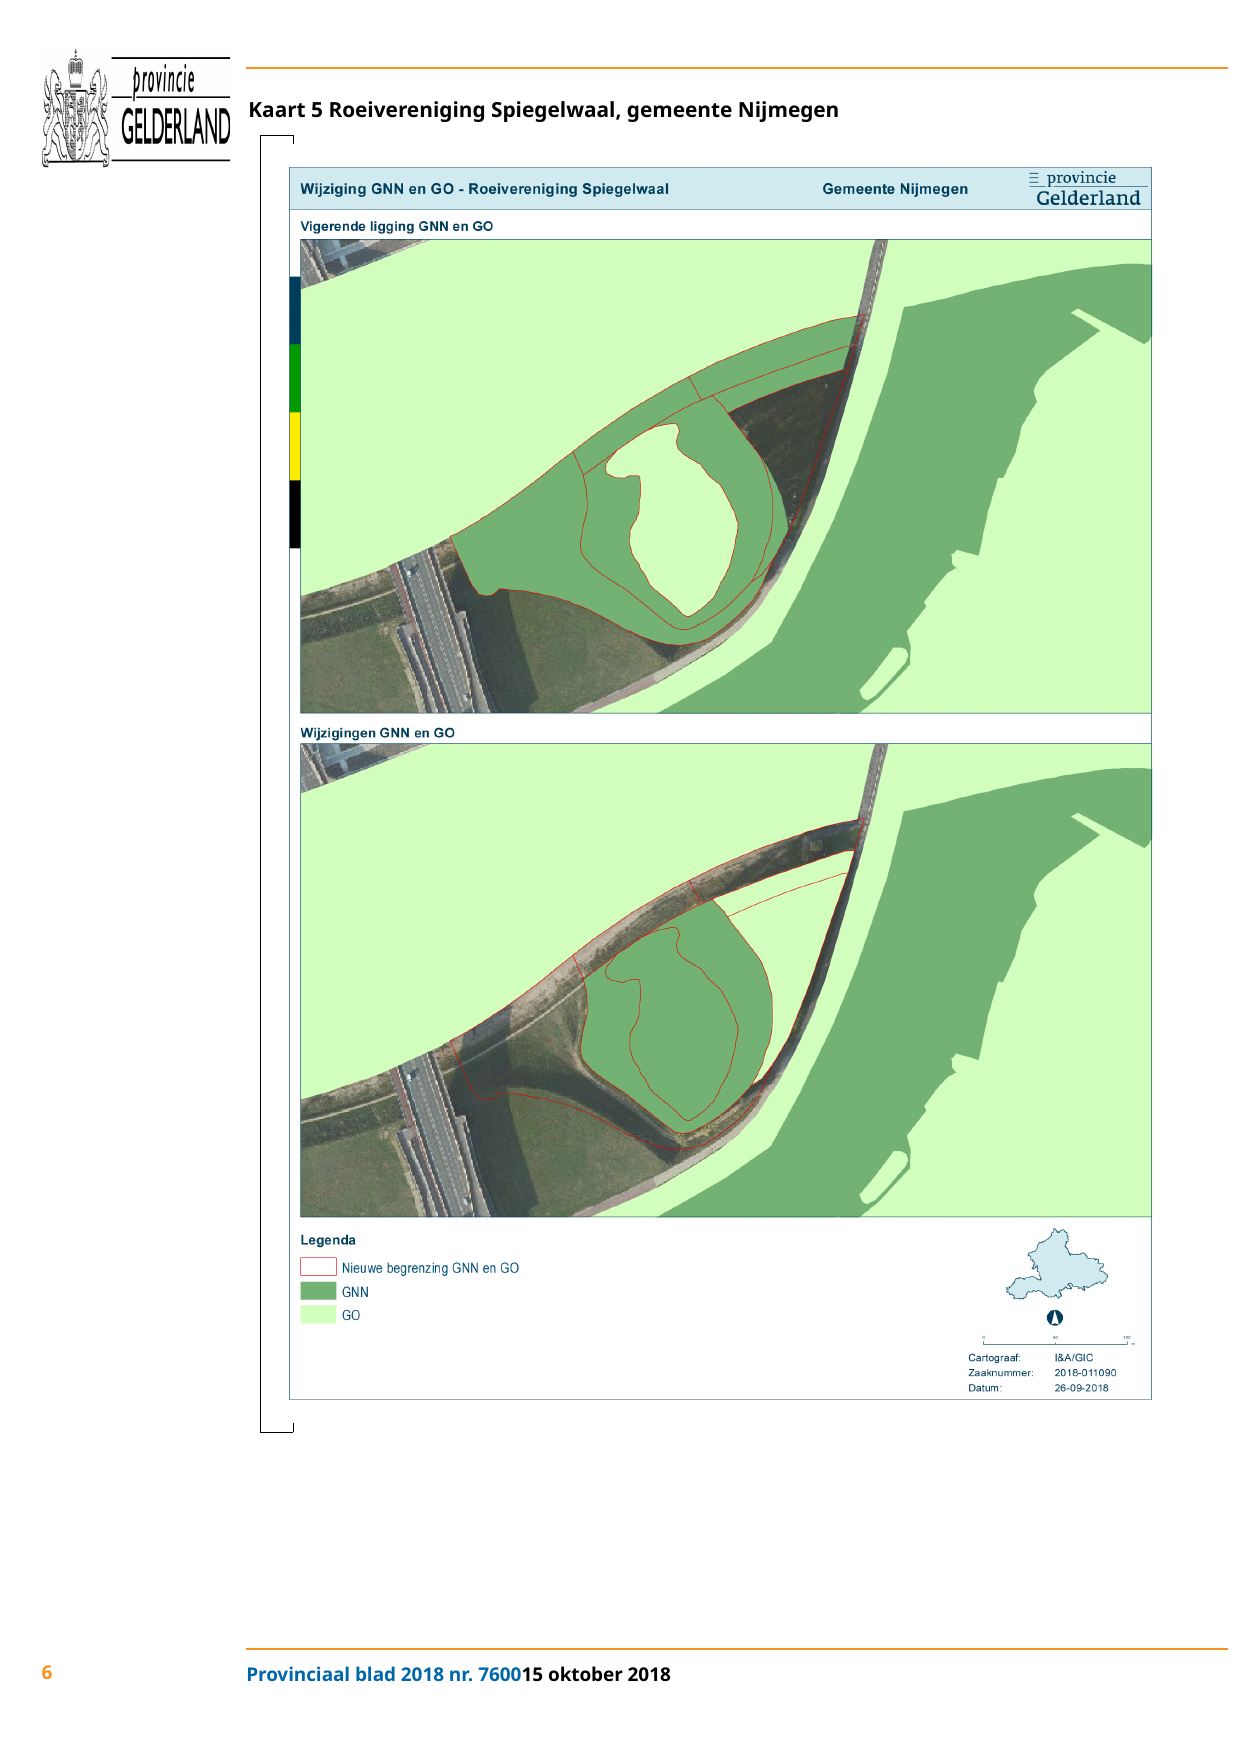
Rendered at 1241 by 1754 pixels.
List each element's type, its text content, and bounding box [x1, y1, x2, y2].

picture [41, 47, 231, 172]
text Kaart 5 Roeivereniging Spiegelwaal, gemeente Nijmegen [248, 95, 1152, 123]
picture [268, 144, 1173, 1423]
